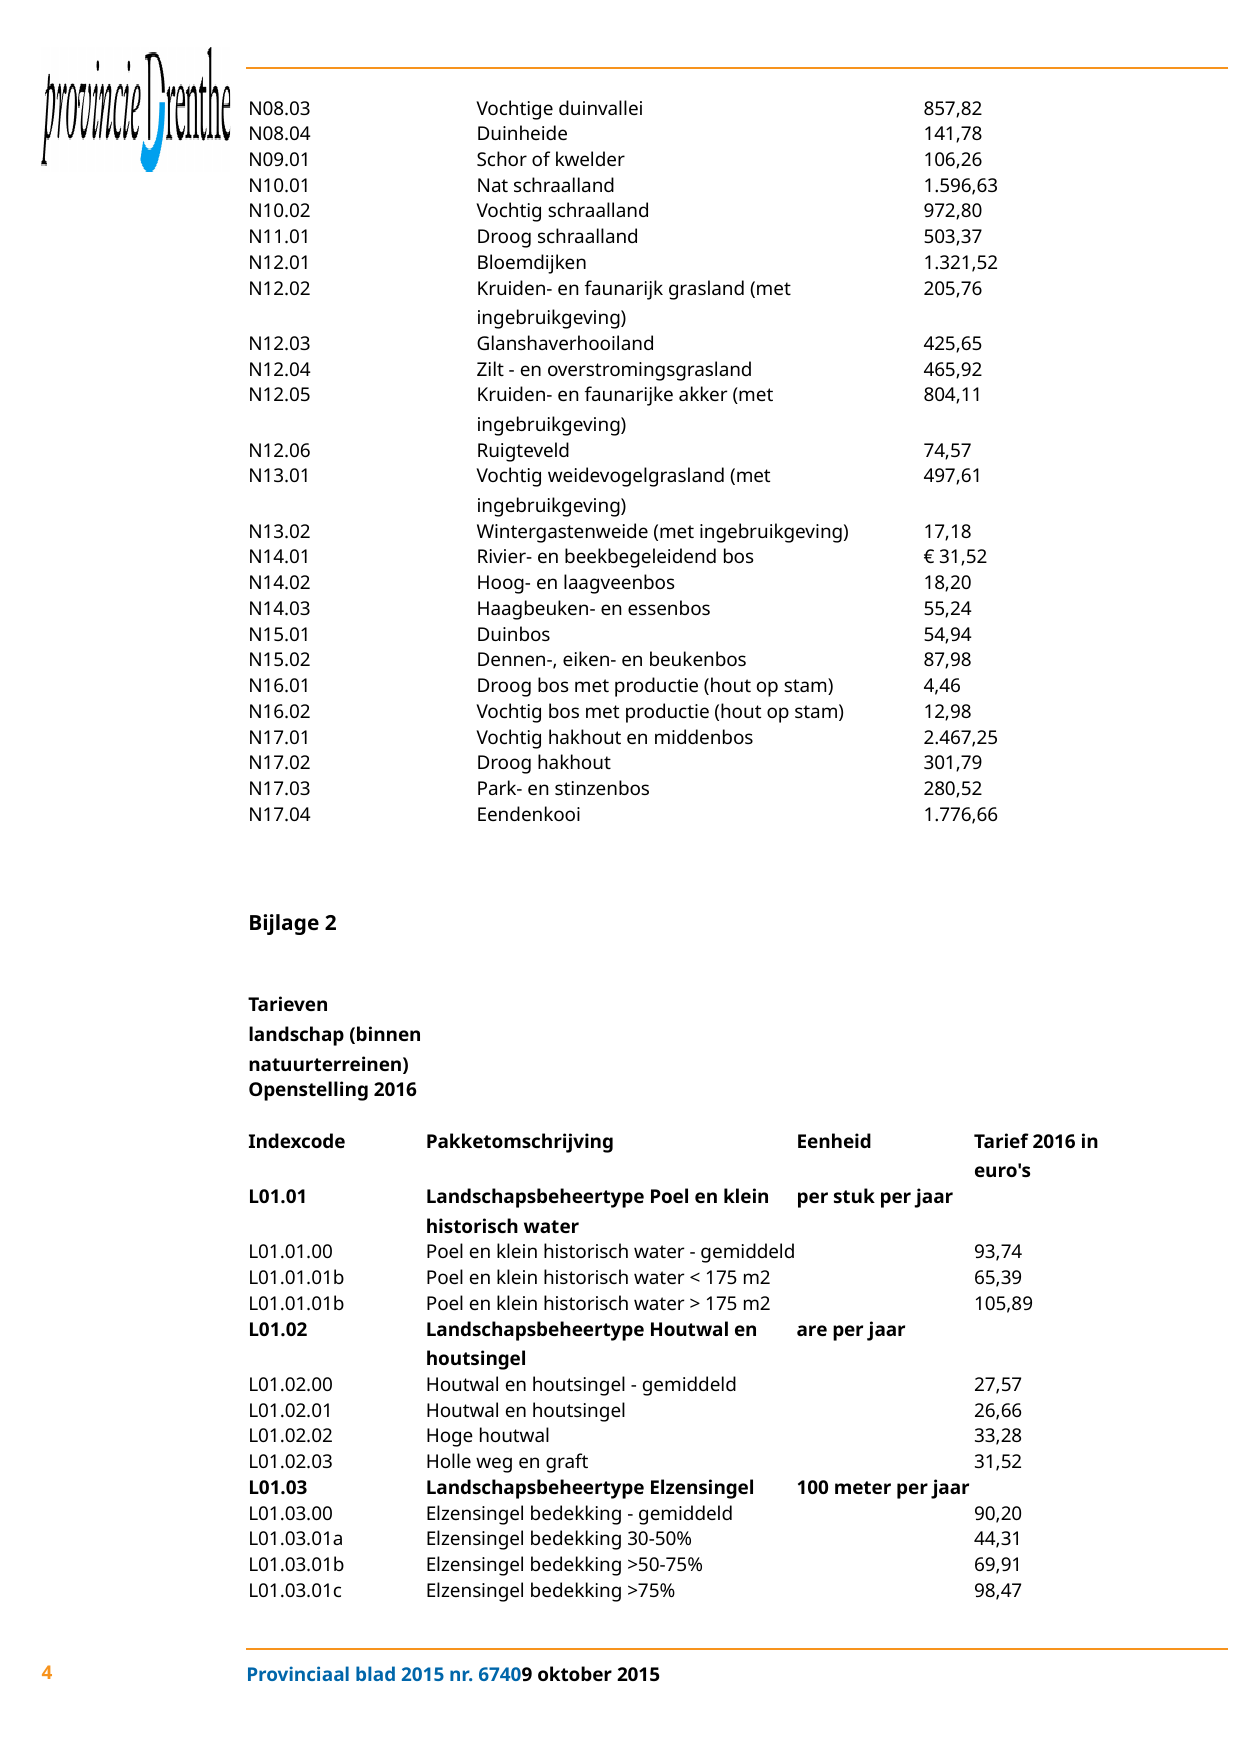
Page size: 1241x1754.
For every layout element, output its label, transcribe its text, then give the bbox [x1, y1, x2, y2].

table_cell 425,65 [923, 330, 1152, 356]
table_cell Elzensingel bedekking >75% [426, 1577, 796, 1603]
table_cell Pakketomschrijving [426, 1128, 796, 1183]
table_cell N09.01 [248, 146, 476, 172]
table_cell 69,91 [974, 1551, 1152, 1577]
table_cell L01.01.01b [248, 1264, 426, 1290]
table_cell Ruigteveld [476, 437, 923, 463]
table_cell 33,28 [974, 1423, 1152, 1448]
table_cell N08.03 [248, 95, 476, 121]
table_cell Kruiden- en faunarijk grasland (met ingebruikgeving) [476, 275, 923, 330]
table_cell 465,92 [923, 356, 1152, 382]
table_cell 1.596,63 [923, 172, 1152, 198]
table_cell Hoge houtwal [426, 1423, 796, 1448]
table_cell Droog bos met productie (hout op stam) [476, 673, 923, 698]
table_cell [796, 1551, 974, 1577]
table_cell Haagbeuken- en essenbos [476, 595, 923, 621]
table_cell 106,26 [923, 146, 1152, 172]
table_cell Schor of kwelder [476, 146, 923, 172]
table_cell 87,98 [923, 647, 1152, 672]
table_cell 503,37 [923, 224, 1152, 249]
table_cell Landschapsbeheertype Elzensingel [426, 1474, 796, 1500]
table_cell L01.03.00 [248, 1500, 426, 1525]
table_cell 55,24 [923, 595, 1152, 621]
table_cell 1.321,52 [923, 249, 1152, 275]
table_cell [796, 1239, 974, 1264]
table_cell 4,46 [923, 673, 1152, 698]
table_cell are per jaar [796, 1316, 974, 1371]
table_cell N14.01 [248, 544, 476, 569]
table_cell [974, 1474, 1152, 1500]
table_cell [796, 1448, 974, 1474]
table_cell N11.01 [248, 224, 476, 249]
table_cell Elzensingel bedekking - gemiddeld [426, 1500, 796, 1525]
table_cell Vochtig weidevogelgrasland (met ingebruikgeving) [476, 463, 923, 518]
table_cell 74,57 [923, 437, 1152, 463]
table_cell [796, 1264, 974, 1290]
table_cell L01.01.01b [248, 1290, 426, 1316]
table_cell [796, 1076, 974, 1102]
table_cell [796, 1423, 974, 1448]
table_cell Wintergastenweide (met ingebruikgeving) [476, 518, 923, 544]
table_cell Poel en klein historisch water > 175 m2 [426, 1290, 796, 1316]
table_cell 90,20 [974, 1500, 1152, 1525]
table_cell [796, 1371, 974, 1397]
table_cell Glanshaverhooiland [476, 330, 923, 356]
picture [41, 47, 231, 172]
table_cell Bloemdijken [476, 249, 923, 275]
table_cell N12.05 [248, 382, 476, 437]
table_cell N12.04 [248, 356, 476, 382]
table_cell N15.02 [248, 647, 476, 672]
table_cell 100 meter per jaar [796, 1474, 974, 1500]
table_cell 205,76 [923, 275, 1152, 330]
table_cell 141,78 [923, 121, 1152, 146]
table_cell 12,98 [923, 698, 1152, 724]
table_cell 65,39 [974, 1264, 1152, 1290]
table_cell Kruiden- en faunarijke akker (met ingebruikgeving) [476, 382, 923, 437]
table_cell L01.02.02 [248, 1423, 426, 1448]
table_cell 301,79 [923, 750, 1152, 775]
table_cell Vochtig schraalland [476, 198, 923, 223]
table_cell Droog schraalland [476, 224, 923, 249]
table_cell 26,66 [974, 1397, 1152, 1422]
table_cell L01.03.01a [248, 1525, 426, 1551]
table_cell Droog hakhout [476, 750, 923, 775]
table_cell N12.03 [248, 330, 476, 356]
table_cell Poel en klein historisch water < 175 m2 [426, 1264, 796, 1290]
table_cell L01.02.01 [248, 1397, 426, 1422]
table_cell 44,31 [974, 1525, 1152, 1551]
table_cell Elzensingel bedekking 30-50% [426, 1525, 796, 1551]
table_cell Indexcode [248, 1128, 426, 1183]
table_cell Elzensingel bedekking >50-75% [426, 1551, 796, 1577]
table_cell 98,47 [974, 1577, 1152, 1603]
table_cell [974, 1316, 1152, 1371]
table_cell [796, 1577, 974, 1603]
table_cell 280,52 [923, 775, 1152, 801]
table_cell [796, 1500, 974, 1525]
table_cell 857,82 [923, 95, 1152, 121]
table_cell N14.03 [248, 595, 476, 621]
table_cell N12.02 [248, 275, 476, 330]
table_cell Vochtig bos met productie (hout op stam) [476, 698, 923, 724]
table_cell L01.03.01c [248, 1577, 426, 1603]
table_header Tarieven landschap (binnen natuurterreinen) [248, 992, 426, 1076]
table_cell Eendenkooi [476, 801, 923, 827]
table_cell Duinheide [476, 121, 923, 146]
table_cell N10.01 [248, 172, 476, 198]
table_cell Tarief 2016 in euro's [974, 1128, 1152, 1183]
table_cell 31,52 [974, 1448, 1152, 1474]
table_cell [426, 1076, 796, 1102]
table_cell N17.02 [248, 750, 476, 775]
table_cell L01.01.00 [248, 1239, 426, 1264]
table_cell L01.03.01b [248, 1551, 426, 1577]
table_cell N17.03 [248, 775, 476, 801]
table_cell [796, 1290, 974, 1316]
table_cell N14.02 [248, 570, 476, 595]
table_cell [796, 1397, 974, 1422]
table_cell 2.467,25 [923, 724, 1152, 749]
table_cell per stuk per jaar [796, 1183, 974, 1238]
table_cell Park- en stinzenbos [476, 775, 923, 801]
table_cell 972,80 [923, 198, 1152, 223]
table_cell N12.01 [248, 249, 476, 275]
table_cell € 31,52 [923, 544, 1152, 569]
table_cell L01.02.00 [248, 1371, 426, 1397]
table_cell 105,89 [974, 1290, 1152, 1316]
table_cell L01.02.03 [248, 1448, 426, 1474]
table_cell Holle weg en graft [426, 1448, 796, 1474]
table_cell Nat schraalland [476, 172, 923, 198]
table_cell Rivier- en beekbegeleidend bos [476, 544, 923, 569]
table_cell Houtwal en houtsingel [426, 1397, 796, 1422]
table_cell Vochtige duinvallei [476, 95, 923, 121]
table_cell N17.04 [248, 801, 476, 827]
table_cell N12.06 [248, 437, 476, 463]
text Bijlage 2 [248, 908, 1152, 936]
table_cell Duinbos [476, 621, 923, 647]
table_cell L01.02 [248, 1316, 426, 1371]
table_cell Hoog- en laagveenbos [476, 570, 923, 595]
table_cell Eenheid [796, 1128, 974, 1183]
table_cell 93,74 [974, 1239, 1152, 1264]
table_cell N17.01 [248, 724, 476, 749]
table_cell Poel en klein historisch water - gemiddeld [426, 1239, 796, 1264]
table_cell Zilt - en overstromingsgrasland [476, 356, 923, 382]
table_cell 27,57 [974, 1371, 1152, 1397]
table_cell 17,18 [923, 518, 1152, 544]
table_cell 497,61 [923, 463, 1152, 518]
table_cell 18,20 [923, 570, 1152, 595]
table_header [426, 992, 796, 1076]
table_cell [796, 1102, 974, 1128]
table_cell [426, 1102, 796, 1128]
table_cell Houtwal en houtsingel - gemiddeld [426, 1371, 796, 1397]
table_cell Vochtig hakhout en middenbos [476, 724, 923, 749]
table_cell 1.776,66 [923, 801, 1152, 827]
table_cell L01.03 [248, 1474, 426, 1500]
table_cell Dennen-, eiken- en beukenbos [476, 647, 923, 672]
table_cell Openstelling 2016 [248, 1076, 426, 1102]
table_cell N16.01 [248, 673, 476, 698]
table_cell N10.02 [248, 198, 476, 223]
table_cell N13.02 [248, 518, 476, 544]
table_cell [974, 1183, 1152, 1238]
table_cell Landschapsbeheertype Poel en klein historisch water [426, 1183, 796, 1238]
table_cell N13.01 [248, 463, 476, 518]
table_header [796, 992, 974, 1076]
table_cell Landschapsbeheertype Houtwal en houtsingel [426, 1316, 796, 1371]
table_cell N16.02 [248, 698, 476, 724]
table_cell L01.01 [248, 1183, 426, 1238]
table_cell [974, 1102, 1152, 1128]
table_cell N08.04 [248, 121, 476, 146]
table_cell [796, 1525, 974, 1551]
table_cell 804,11 [923, 382, 1152, 437]
table_cell [248, 1102, 426, 1128]
table_cell 54,94 [923, 621, 1152, 647]
table_cell N15.01 [248, 621, 476, 647]
